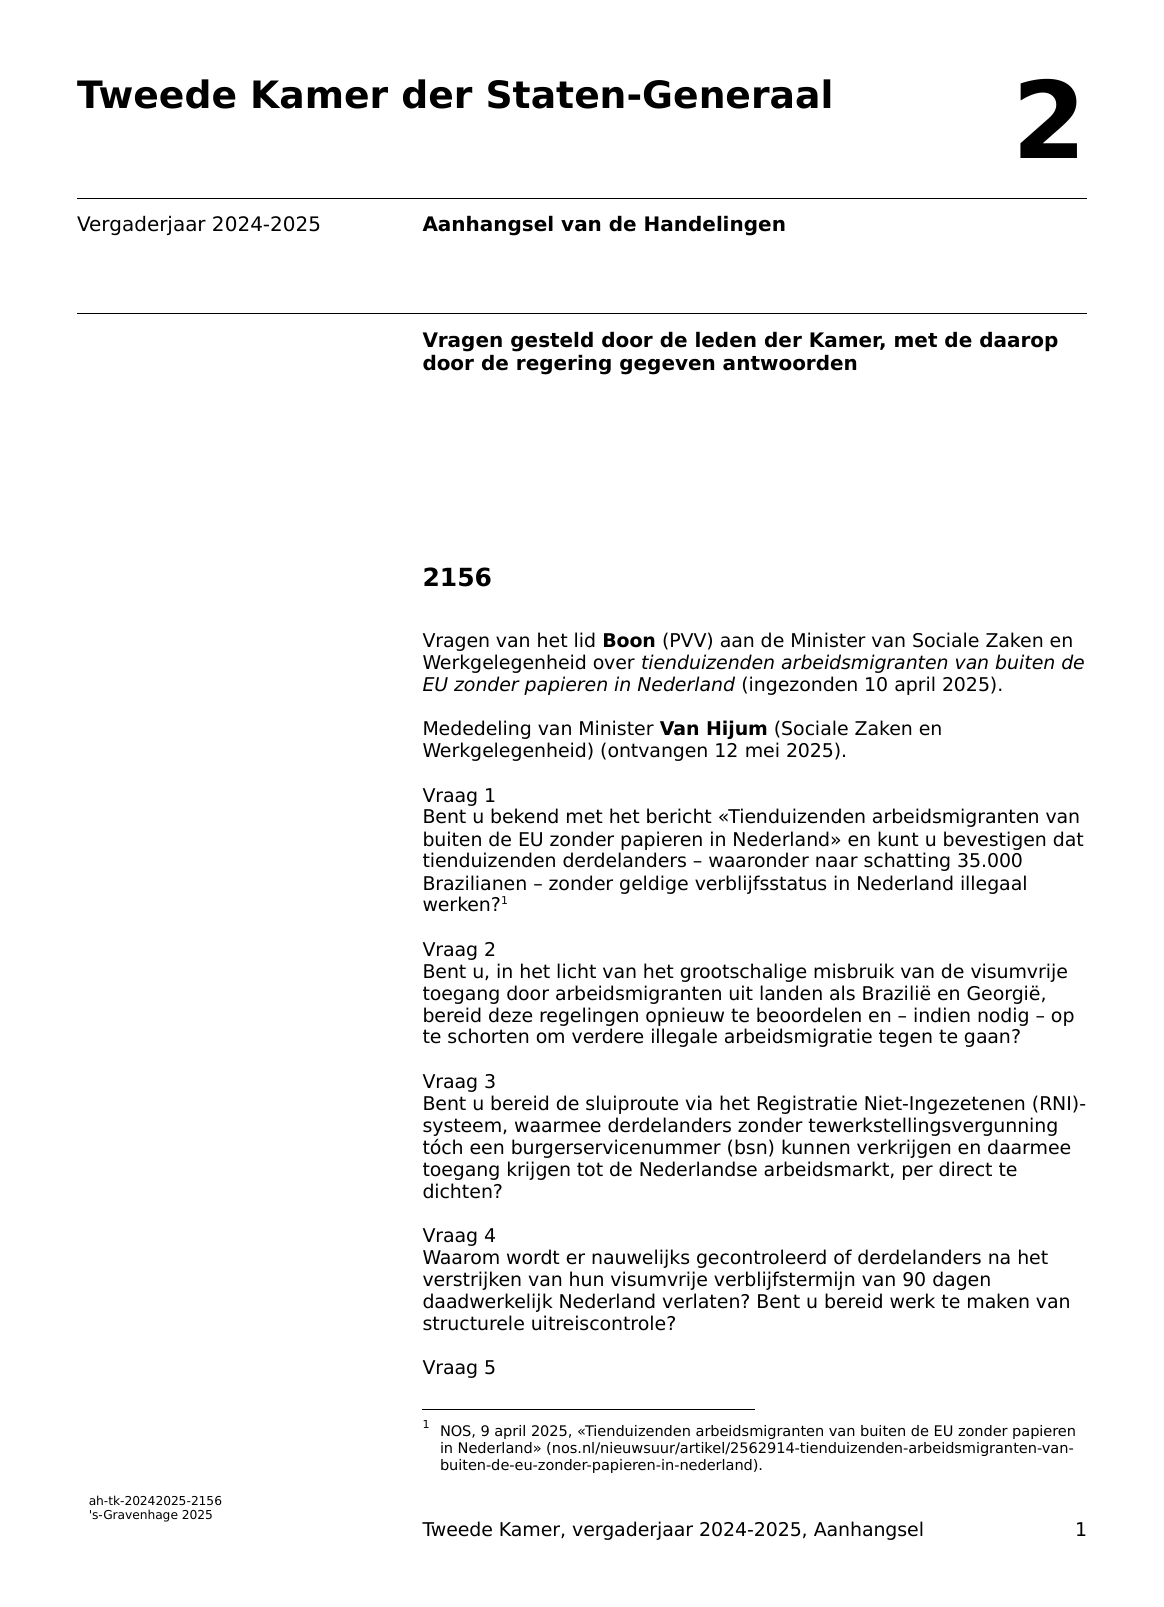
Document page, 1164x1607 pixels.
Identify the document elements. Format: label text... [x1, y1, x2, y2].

table_header Tweede Kamer der Staten-Generaal [77, 59, 886, 198]
text 2156 [422, 563, 1087, 592]
text Bent u bekend met het bericht «Tienduizenden arbeidsmigranten van buiten de EU zonder papieren in Nederland» en kunt u bevestigen dat tienduizenden derdelanders – waaronder naar schatting 35.000 Brazilianen – zonder geldige verblijfsstatus in Nederland illegaal werken? [422, 806, 1087, 916]
table_cell Vragen gesteld door de leden der Kamer, met de daarop door de regering gegeven antwoorden [422, 314, 1087, 375]
table_cell [77, 314, 422, 375]
table_cell Vergaderjaar 2024-2025 [77, 199, 422, 313]
table_cell Aanhangsel van de Handelingen [422, 199, 1087, 313]
text Waarom wordt er nauwelijks gecontroleerd of derdelanders na het verstrijken van hun visumvrije verblijfstermijn van 90 dagen daadwerkelijk Nederland verlaten? Bent u bereid werk te maken van structurele uitreiscontrole? [422, 1247, 1087, 1334]
text Vraag 5 [422, 1357, 1087, 1379]
text Bent u, in het licht van het grootschalige misbruik van de visumvrije toegang door arbeidsmigranten uit landen als Brazilië en Georgië, bereid deze regelingen opnieuw te beoordelen en – indien nodig – op te schorten om verdere illegale arbeidsmigratie tegen te gaan? [422, 961, 1087, 1048]
text Vraag 1 [422, 784, 1087, 806]
text Vraag 3 [422, 1071, 1087, 1093]
text Vraag 2 [422, 938, 1087, 961]
table_header 2 [886, 59, 1087, 198]
text ah-tk-20242025-2156 [88, 1494, 323, 1508]
text Vragen van het lid Boon (PVV) aan de Minister van Sociale Zaken en Werkgelegenheid over tienduizenden arbeidsmigranten van buiten de EU zonder papieren in Nederland (ingezonden 10 april 2025). [422, 630, 1087, 696]
text Bent u bereid de sluiproute via het Registratie Niet-Ingezetenen (RNI)-systeem, waarmee derdelanders zonder tewerkstellingsvergunning tóch een burgerservicenummer (bsn) kunnen verkrijgen en daarmee toegang krijgen tot de Nederlandse arbeidsmarkt, per direct te dichten? [422, 1093, 1087, 1202]
text NOS, 9 april 2025, «Tienduizenden arbeidsmigranten van buiten de EU zonder papieren in Nederland» (nos.nl/nieuwsuur/artikel/2562914-tienduizenden-arbeidsmigranten-van-buiten-de-eu-zonder-papieren-in-nederland). [422, 1418, 1087, 1474]
text Mededeling van Minister Van Hijum (Sociale Zaken en Werkgelegenheid) (ontvangen 12 mei 2025). [422, 718, 1087, 762]
text 's-Gravenhage 2025 [88, 1508, 323, 1522]
text Vraag 4 [422, 1225, 1087, 1247]
